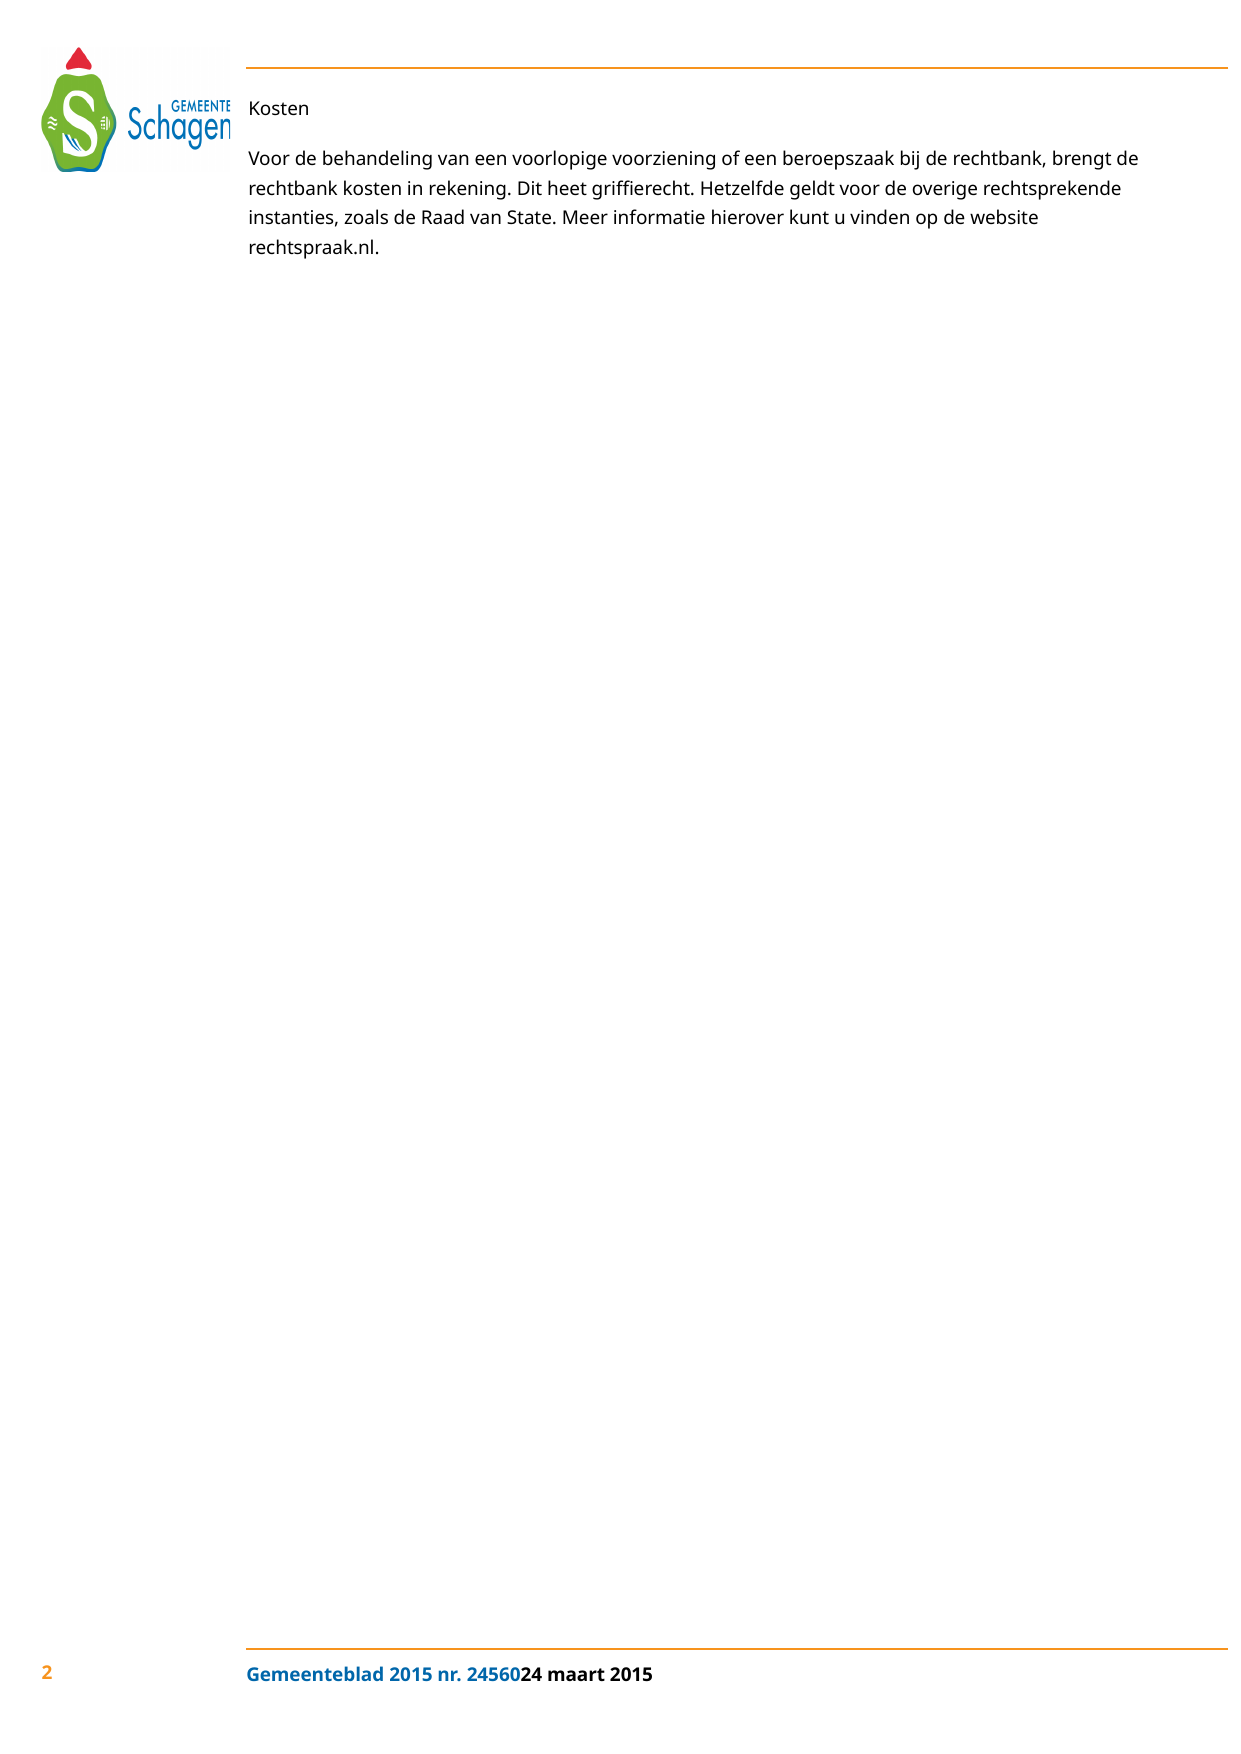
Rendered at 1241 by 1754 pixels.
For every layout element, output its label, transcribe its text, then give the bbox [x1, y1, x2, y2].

picture [41, 47, 231, 172]
text Kosten [248, 95, 1152, 121]
text Voor de behandeling van een voorlopige voorziening of een beroepszaak bij de rechtbank, brengt de rechtbank kosten in rekening. Dit heet griffierecht. Hetzelfde geldt voor de overige rechtsprekende instanties, zoals de Raad van State. Meer informatie hierover kunt u vinden op de website rechtspraak.nl. [248, 145, 1152, 260]
